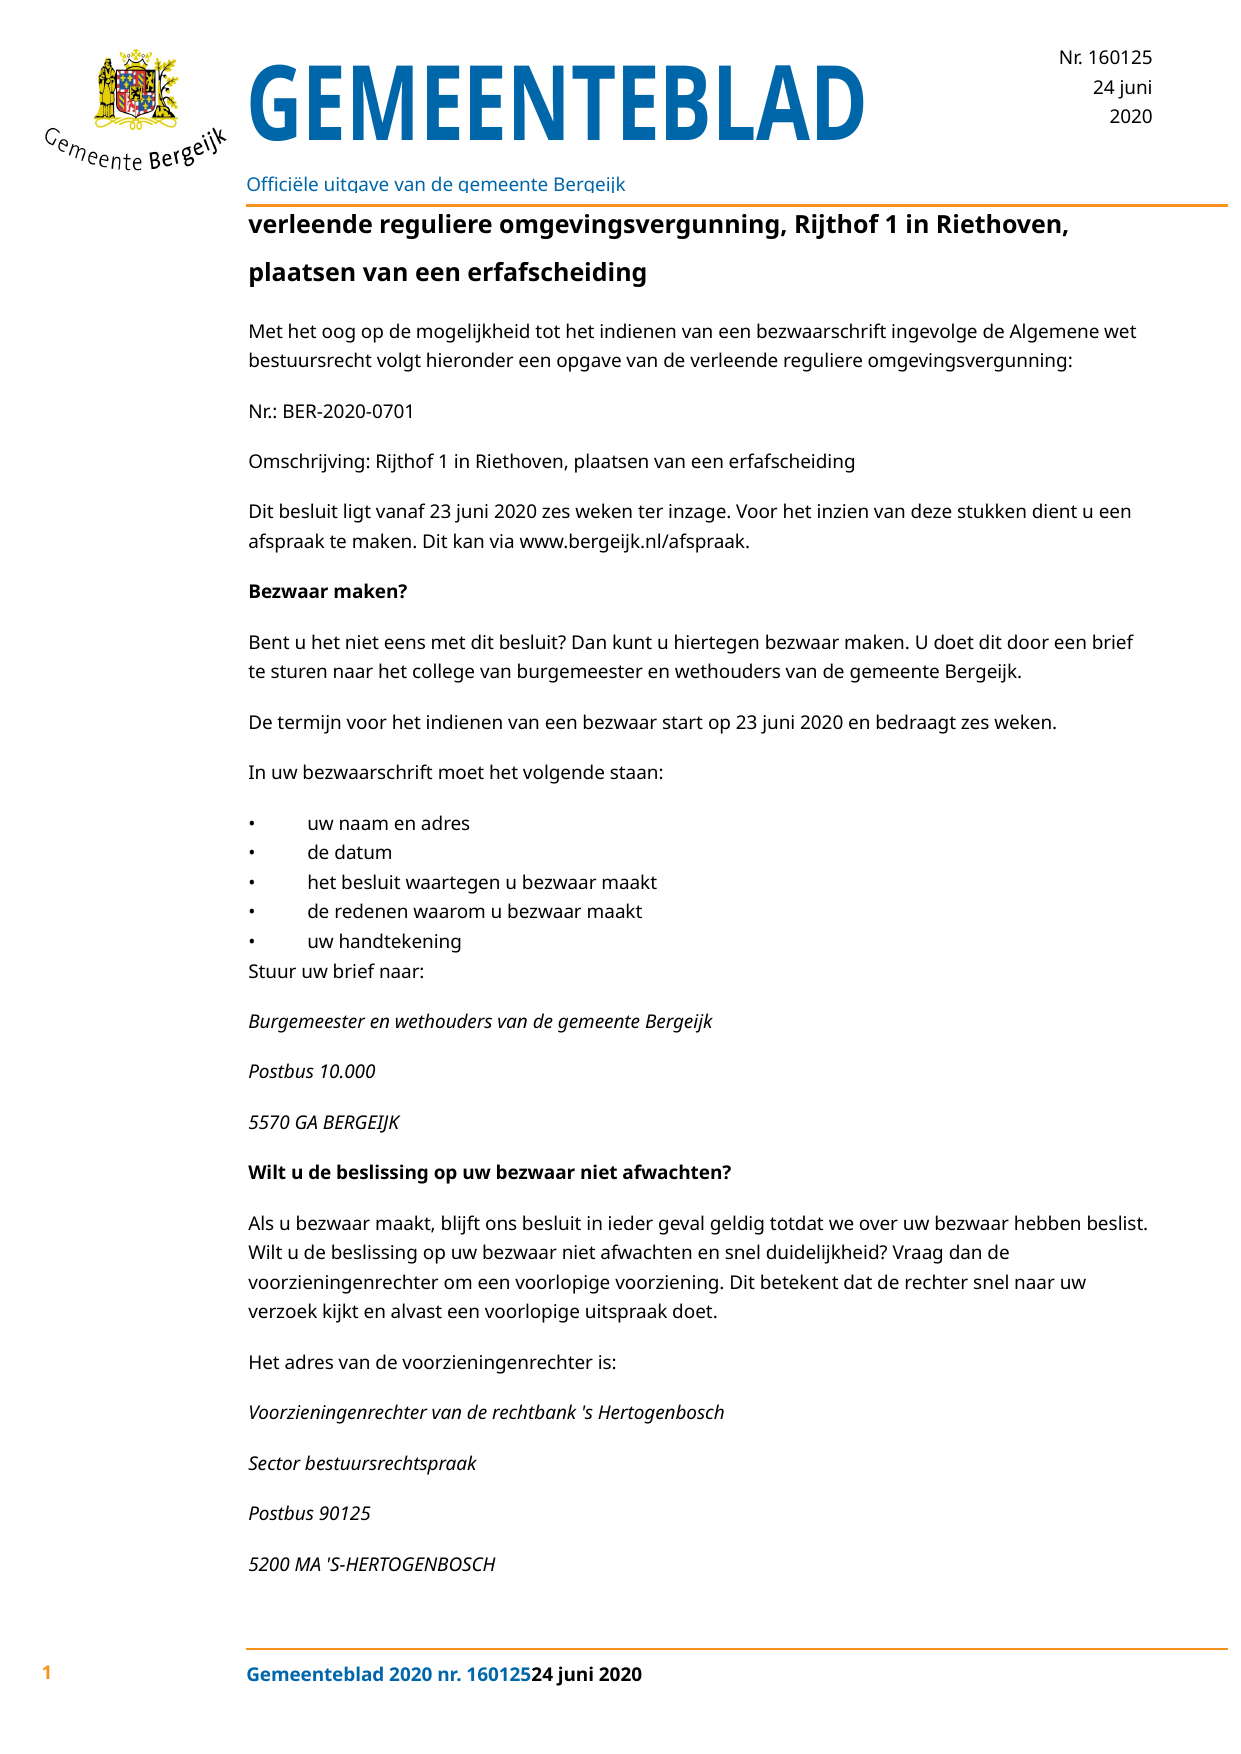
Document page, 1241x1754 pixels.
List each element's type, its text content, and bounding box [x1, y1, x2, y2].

text Burgemeester en wethouders van de gemeente Bergeijk [248, 1008, 1152, 1034]
text verleende reguliere omgevingsvergunning, Rijthof 1 in Riethoven, plaatsen van een erfafscheiding [248, 207, 1152, 288]
text Wilt u de beslissing op uw bezwaar niet afwachten? [248, 1159, 1152, 1185]
list uw handtekening [248, 928, 1152, 954]
text Als u bezwaar maakt, blijft ons besluit in ieder geval geldig totdat we over uw bezwaar hebben beslist. Wilt u de beslissing op uw bezwaar niet afwachten en snel duidelijkheid? Vraag dan de voorzieningenrechter om een voorlopige voorziening. Dit betekent dat de rechter snel naar uw verzoek kijkt en alvast een voorlopige uitspraak doet. [248, 1210, 1152, 1324]
text Postbus 90125 [248, 1500, 1152, 1526]
list de redenen waarom u bezwaar maakt [248, 899, 1152, 924]
text Met het oog op de mogelijkheid tot het indienen van een bezwaarschrift ingevolge de Algemene wet bestuursrecht volgt hieronder een opgave van de verleende reguliere omgevingsvergunning: [248, 318, 1152, 373]
text Omschrijving: Rijthof 1 in Riethoven, plaatsen van een erfafscheiding [248, 448, 1152, 474]
text Het adres van de voorzieningenrechter is: [248, 1349, 1152, 1375]
text In uw bezwaarschrift moet het volgende staan: [248, 759, 1152, 785]
text Voorzieningenrechter van de rechtbank 's Hertogenbosch [248, 1399, 1152, 1425]
list het besluit waartegen u bezwaar maakt [248, 869, 1152, 895]
text Nr.: BER-2020-0701 [248, 398, 1152, 424]
text Bent u het niet eens met dit besluit? Dan kunt u hiertegen bezwaar maken. U doet dit door een brief te sturen naar het college van burgemeester en wethouders van de gemeente Bergeijk. [248, 629, 1152, 684]
text Bezwaar maken? [248, 579, 1152, 604]
text Stuur uw brief naar: [248, 958, 1152, 984]
text 5570 GA BERGEIJK [248, 1109, 1152, 1135]
text Postbus 10.000 [248, 1059, 1152, 1084]
text Dit besluit ligt vanaf 23 juni 2020 zes weken ter inzage. Voor het inzien van deze stukken dient u een afspraak te maken. Dit kan via www.bergeijk.nl/afspraak. [248, 499, 1152, 554]
list uw naam en adres [248, 810, 1152, 836]
text Sector bestuursrechtspraak [248, 1450, 1152, 1476]
text 5200 MA 'S-HERTOGENBOSCH [248, 1551, 1152, 1577]
list de datum [248, 839, 1152, 865]
picture [41, 47, 231, 172]
text De termijn voor het indienen van een bezwaar start op 23 juni 2020 en bedraagt zes weken. [248, 709, 1152, 735]
